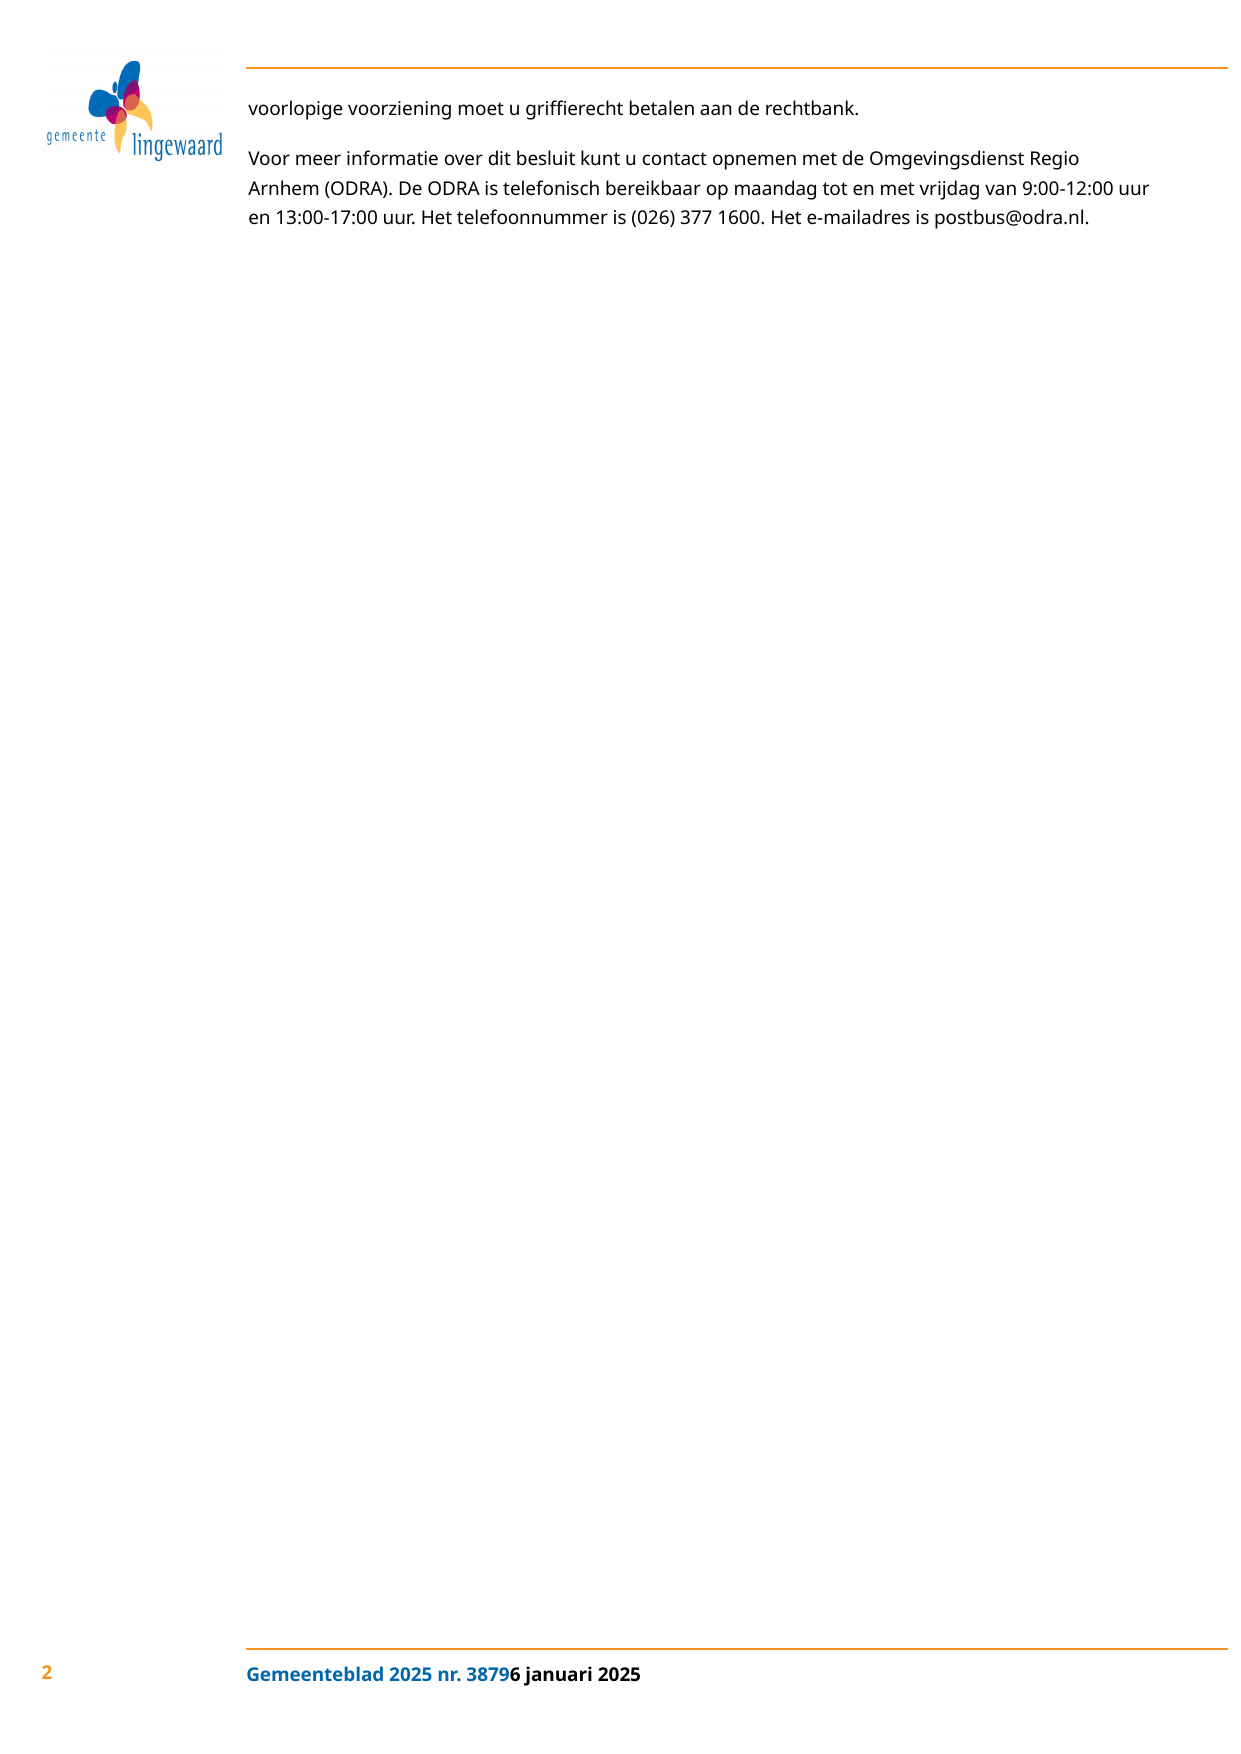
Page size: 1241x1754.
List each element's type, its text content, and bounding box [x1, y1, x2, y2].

text Voor meer informatie over dit besluit kunt u contact opnemen met de Omgevingsdienst Regio Arnhem (ODRA). De ODRA is telefonisch bereikbaar op maandag tot en met vrijdag van 9:00-12:00 uur en 13:00-17:00 uur. Het telefoonnummer is (026) 377 1600. Het e-mailadres is postbus@odra.nl. [248, 145, 1152, 230]
picture [41, 47, 231, 172]
text voorlopige voorziening moet u griffierecht betalen aan de rechtbank. [248, 95, 1152, 121]
